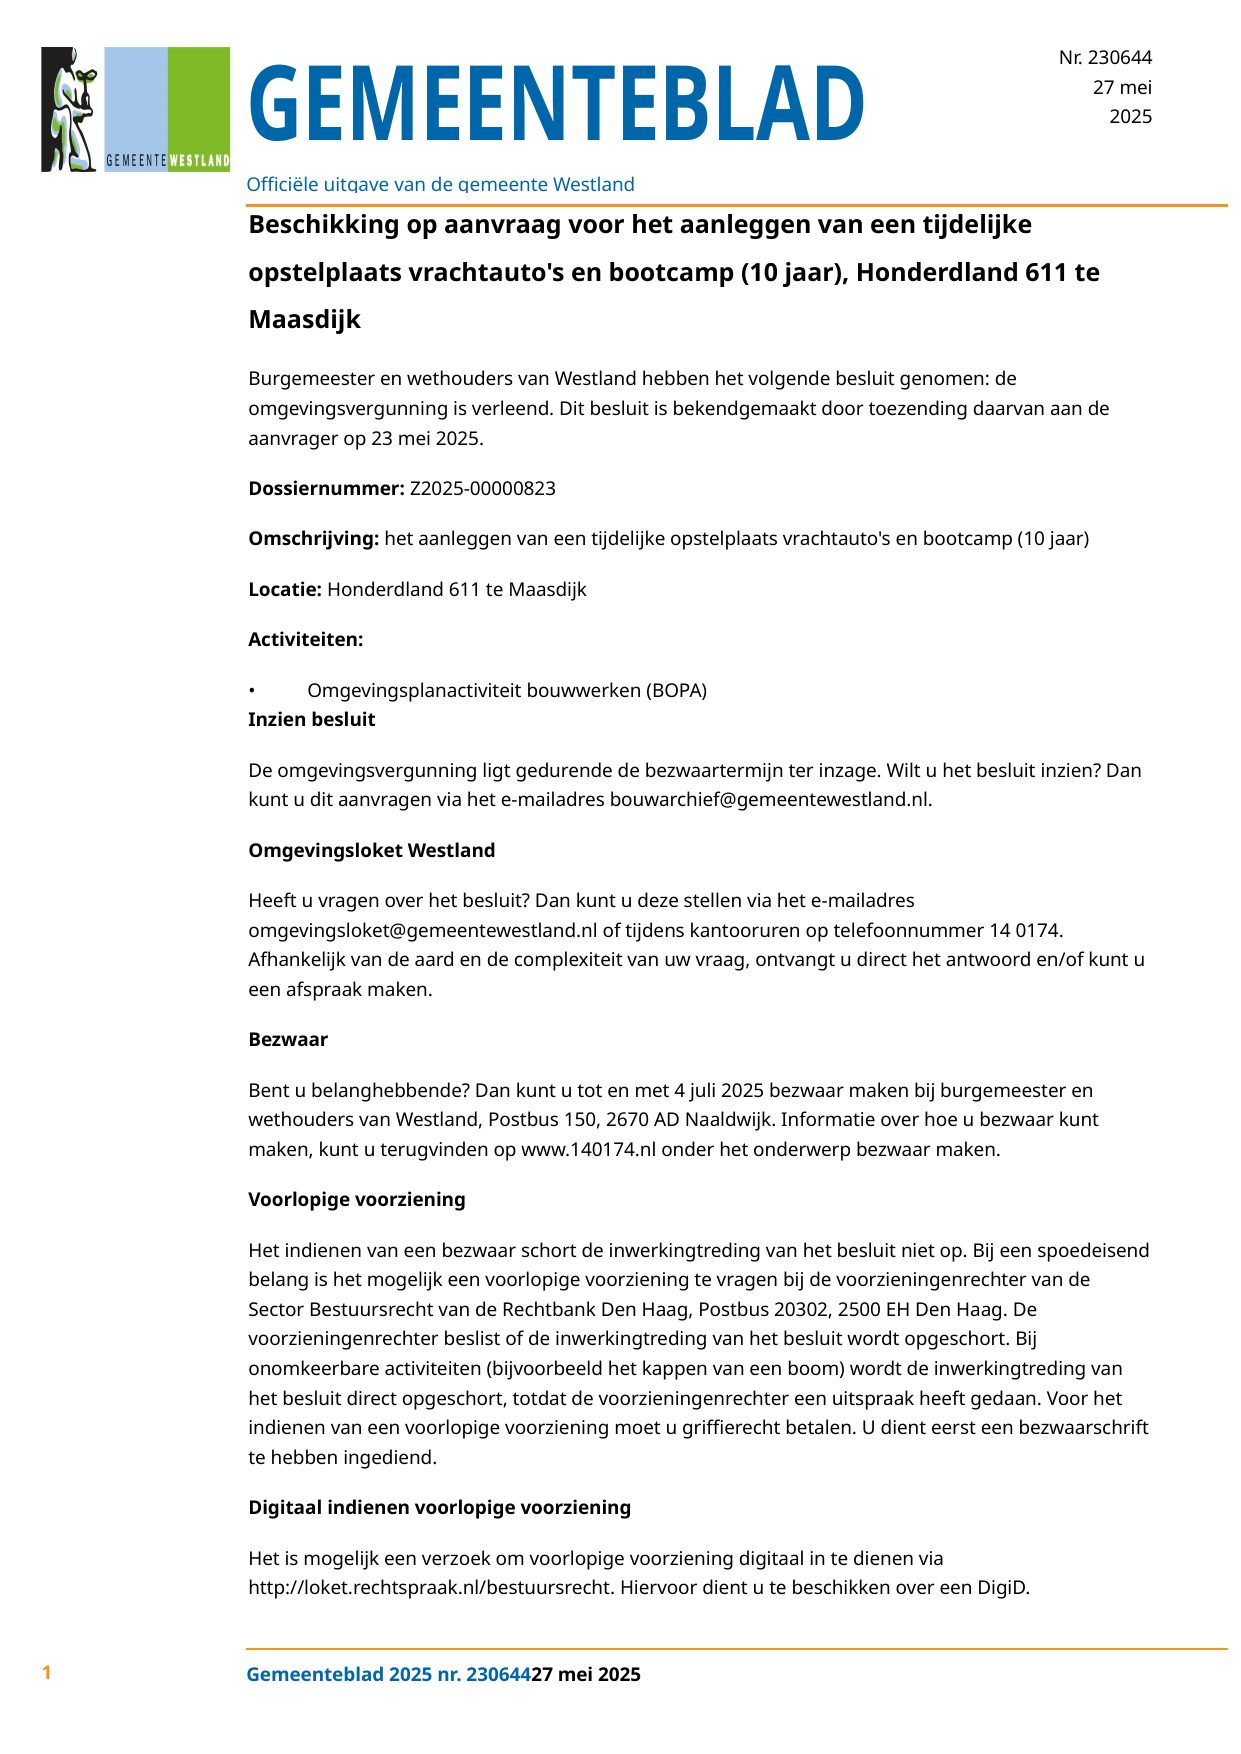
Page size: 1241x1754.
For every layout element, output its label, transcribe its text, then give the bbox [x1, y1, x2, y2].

text Heeft u vragen over het besluit? Dan kunt u deze stellen via het e-mailadres omgevingsloket@gemeentewestland.nl of tijdens kantooruren op telefoonnummer 14 0174. Afhankelijk van de aard en de complexiteit van uw vraag, ontvangt u direct het antwoord en/of kunt u een afspraak maken. [248, 887, 1152, 1002]
text Inzien besluit [248, 706, 1152, 732]
text Het indienen van een bezwaar schort de inwerkingtreding van het besluit niet op. Bij een spoedeisend belang is het mogelijk een voorlopige voorziening te vragen bij de voorzieningenrechter van de Sector Bestuursrecht van de Rechtbank Den Haag, Postbus 20302, 2500 EH Den Haag. De voorzieningenrechter beslist of de inwerkingtreding van het besluit wordt opgeschort. Bij onomkeerbare activiteiten (bijvoorbeeld het kappen van een boom) wordt de inwerkingtreding van het besluit direct opgeschort, totdat de voorzieningenrechter een uitspraak heeft gedaan. Voor het indienen van een voorlopige voorziening moet u griffierecht betalen. U dient eerst een bezwaarschrift te hebben ingediend. [248, 1237, 1152, 1469]
text Locatie: Honderdland 611 te Maasdijk [248, 576, 1152, 602]
text Omschrijving: het aanleggen van een tijdelijke opstelplaats vrachtauto's en bootcamp (10 jaar) [248, 526, 1152, 551]
text Activiteiten: [248, 626, 1152, 652]
text Dossiernummer: Z2025-00000823 [248, 475, 1152, 501]
text Omgevingsloket Westland [248, 837, 1152, 862]
list Omgevingsplanactiviteit bouwwerken (BOPA) [248, 677, 1152, 702]
picture [41, 47, 231, 172]
text Bent u belanghebbende? Dan kunt u tot en met 4 juli 2025 bezwaar maken bij burgemeester en wethouders van Westland, Postbus 150, 2670 AD Naaldwijk. Informatie over hoe u bezwaar kunt maken, kunt u terugvinden op www.140174.nl onder het onderwerp bezwaar maken. [248, 1077, 1152, 1162]
text Burgemeester en wethouders van Westland hebben het volgende besluit genomen: de omgevingsvergunning is verleend. Dit besluit is bekendgemaakt door toezending daarvan aan de aanvrager op 23 mei 2025. [248, 366, 1152, 450]
text Bezwaar [248, 1026, 1152, 1052]
text Voorlopige voorziening [248, 1186, 1152, 1212]
text Beschikking op aanvraag voor het aanleggen van een tijdelijke opstelplaats vrachtauto's en bootcamp (10 jaar), Honderdland 611 te Maasdijk [248, 207, 1152, 336]
text Digitaal indienen voorlopige voorziening [248, 1494, 1152, 1520]
text Het is mogelijk een verzoek om voorlopige voorziening digitaal in te dienen via http://loket.rechtspraak.nl/bestuursrecht. Hiervoor dient u te beschikken over een DigiD. [248, 1545, 1152, 1600]
text De omgevingsvergunning ligt gedurende de bezwaartermijn ter inzage. Wilt u het besluit inzien? Dan kunt u dit aanvragen via het e-mailadres bouwarchief@gemeentewestland.nl. [248, 757, 1152, 812]
